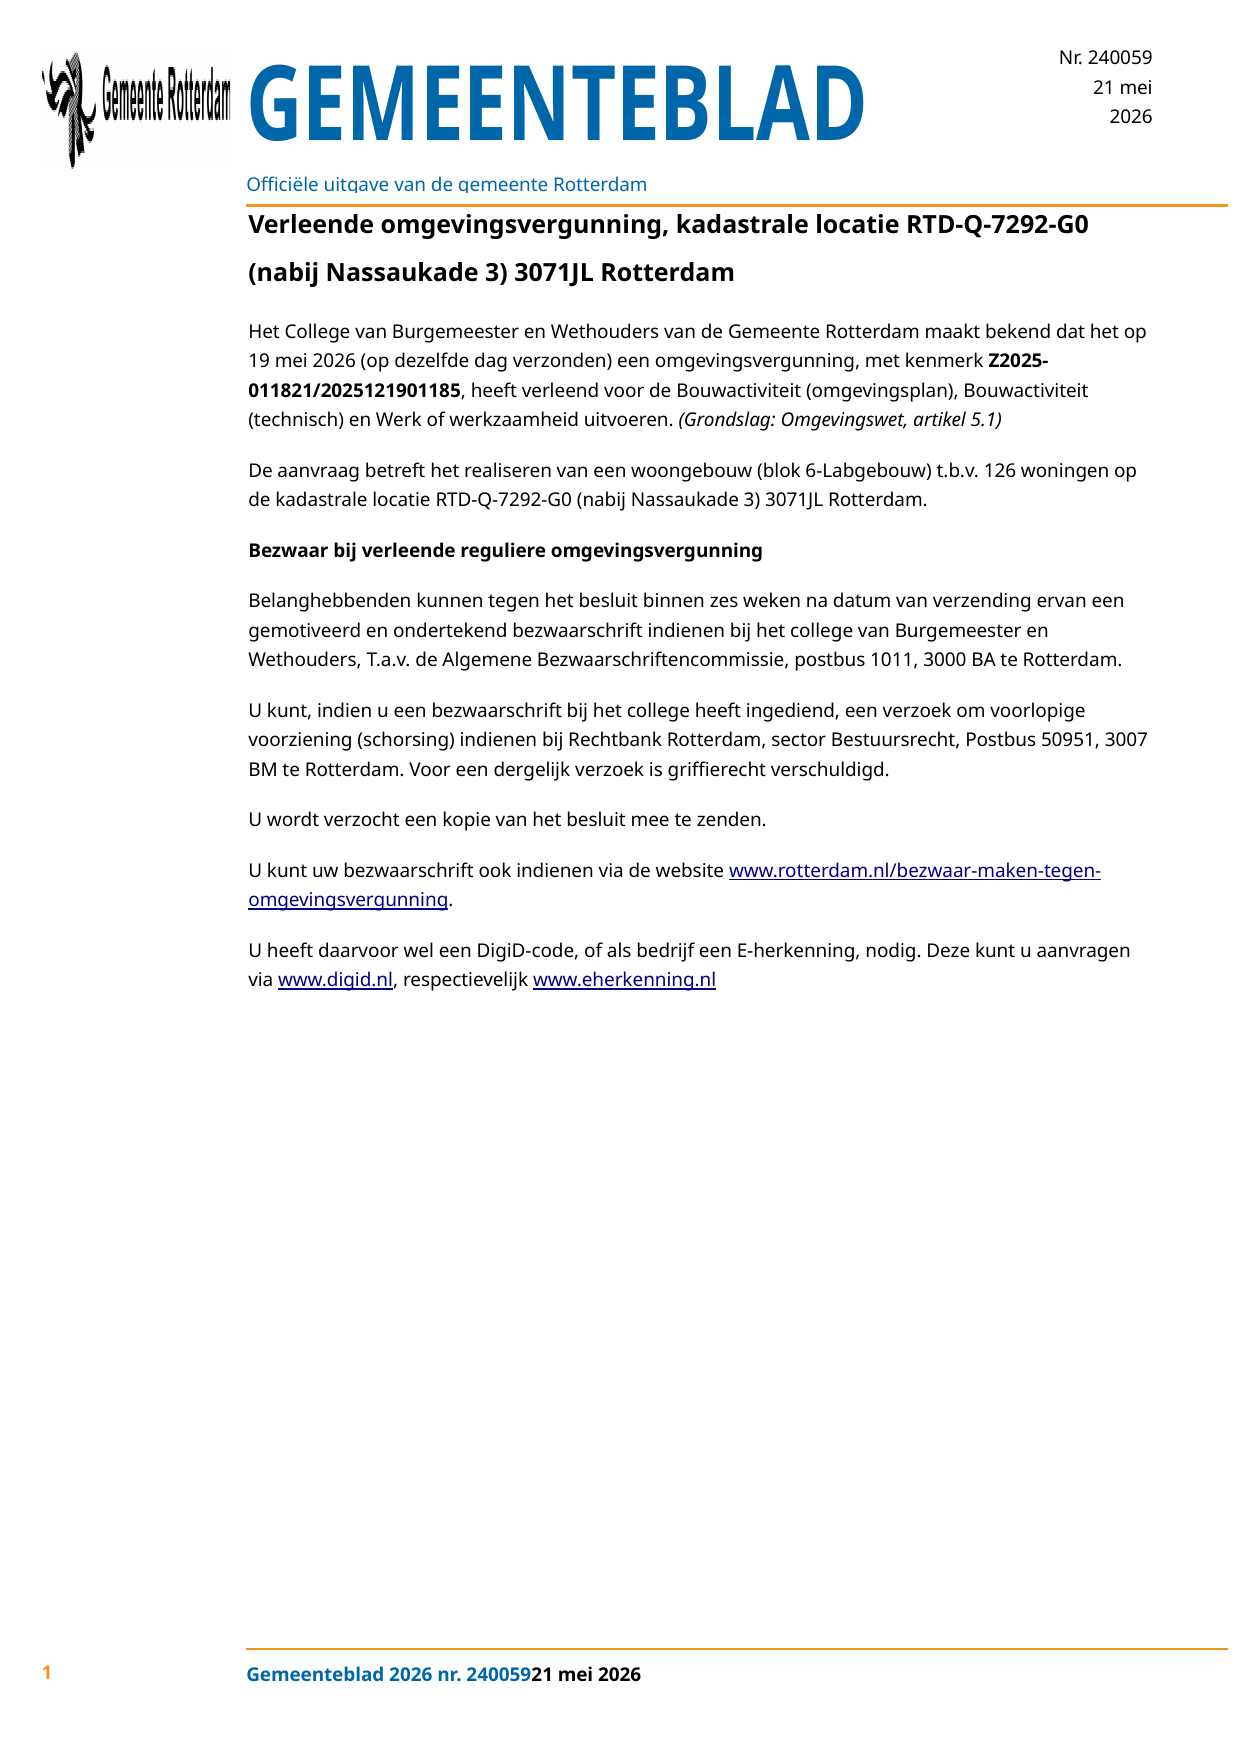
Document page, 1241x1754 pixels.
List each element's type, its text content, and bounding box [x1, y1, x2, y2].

text U kunt, indien u een bezwaarschrift bij het college heeft ingediend, een verzoek om voorlopige voorziening (schorsing) indienen bij Rechtbank Rotterdam, sector Bestuursrecht, Postbus 50951, 3007 BM te Rotterdam. Voor een dergelijk verzoek is griffierecht verschuldigd. [248, 697, 1152, 782]
picture [41, 47, 231, 172]
text Belanghebbenden kunnen tegen het besluit binnen zes weken na datum van verzending ervan een gemotiveerd en ondertekend bezwaarschrift indienen bij het college van Burgemeester en Wethouders, T.a.v. de Algemene Bezwaarschriftencommissie, postbus 1011, 3000 BA te Rotterdam. [248, 587, 1152, 672]
text De aanvraag betreft het realiseren van een woongebouw (blok 6-Labgebouw) t.b.v. 126 woningen op de kadastrale locatie RTD-Q-7292-G0 (nabij Nassaukade 3) 3071JL Rotterdam. [248, 457, 1152, 512]
text U heeft daarvoor wel een DigiD-code, of als bedrijf een E-herkenning, nodig. Deze kunt u aanvragen via www.digid.nl, respectievelijk www.eherkenning.nl [248, 937, 1152, 992]
text Bezwaar bij verleende reguliere omgevingsvergunning [248, 537, 1152, 563]
text Verleende omgevingsvergunning, kadastrale locatie RTD-Q-7292-G0 (nabij Nassaukade 3) 3071JL Rotterdam [248, 207, 1152, 288]
text Het College van Burgemeester en Wethouders van de Gemeente Rotterdam maakt bekend dat het op 19 mei 2026 (op dezelfde dag verzonden) een omgevingsvergunning, met kenmerk Z2025-011821/2025121901185, heeft verleend voor de Bouwactiviteit (omgevingsplan), Bouwactiviteit (technisch) en Werk of werkzaamheid uitvoeren. (Grondslag: Omgevingswet, artikel 5.1) [248, 318, 1152, 432]
text U wordt verzocht een kopie van het besluit mee te zenden. [248, 807, 1152, 832]
text U kunt uw bezwaarschrift ook indienen via de website www.rotterdam.nl/bezwaar-maken-tegen-omgevingsvergunning. [248, 857, 1152, 912]
